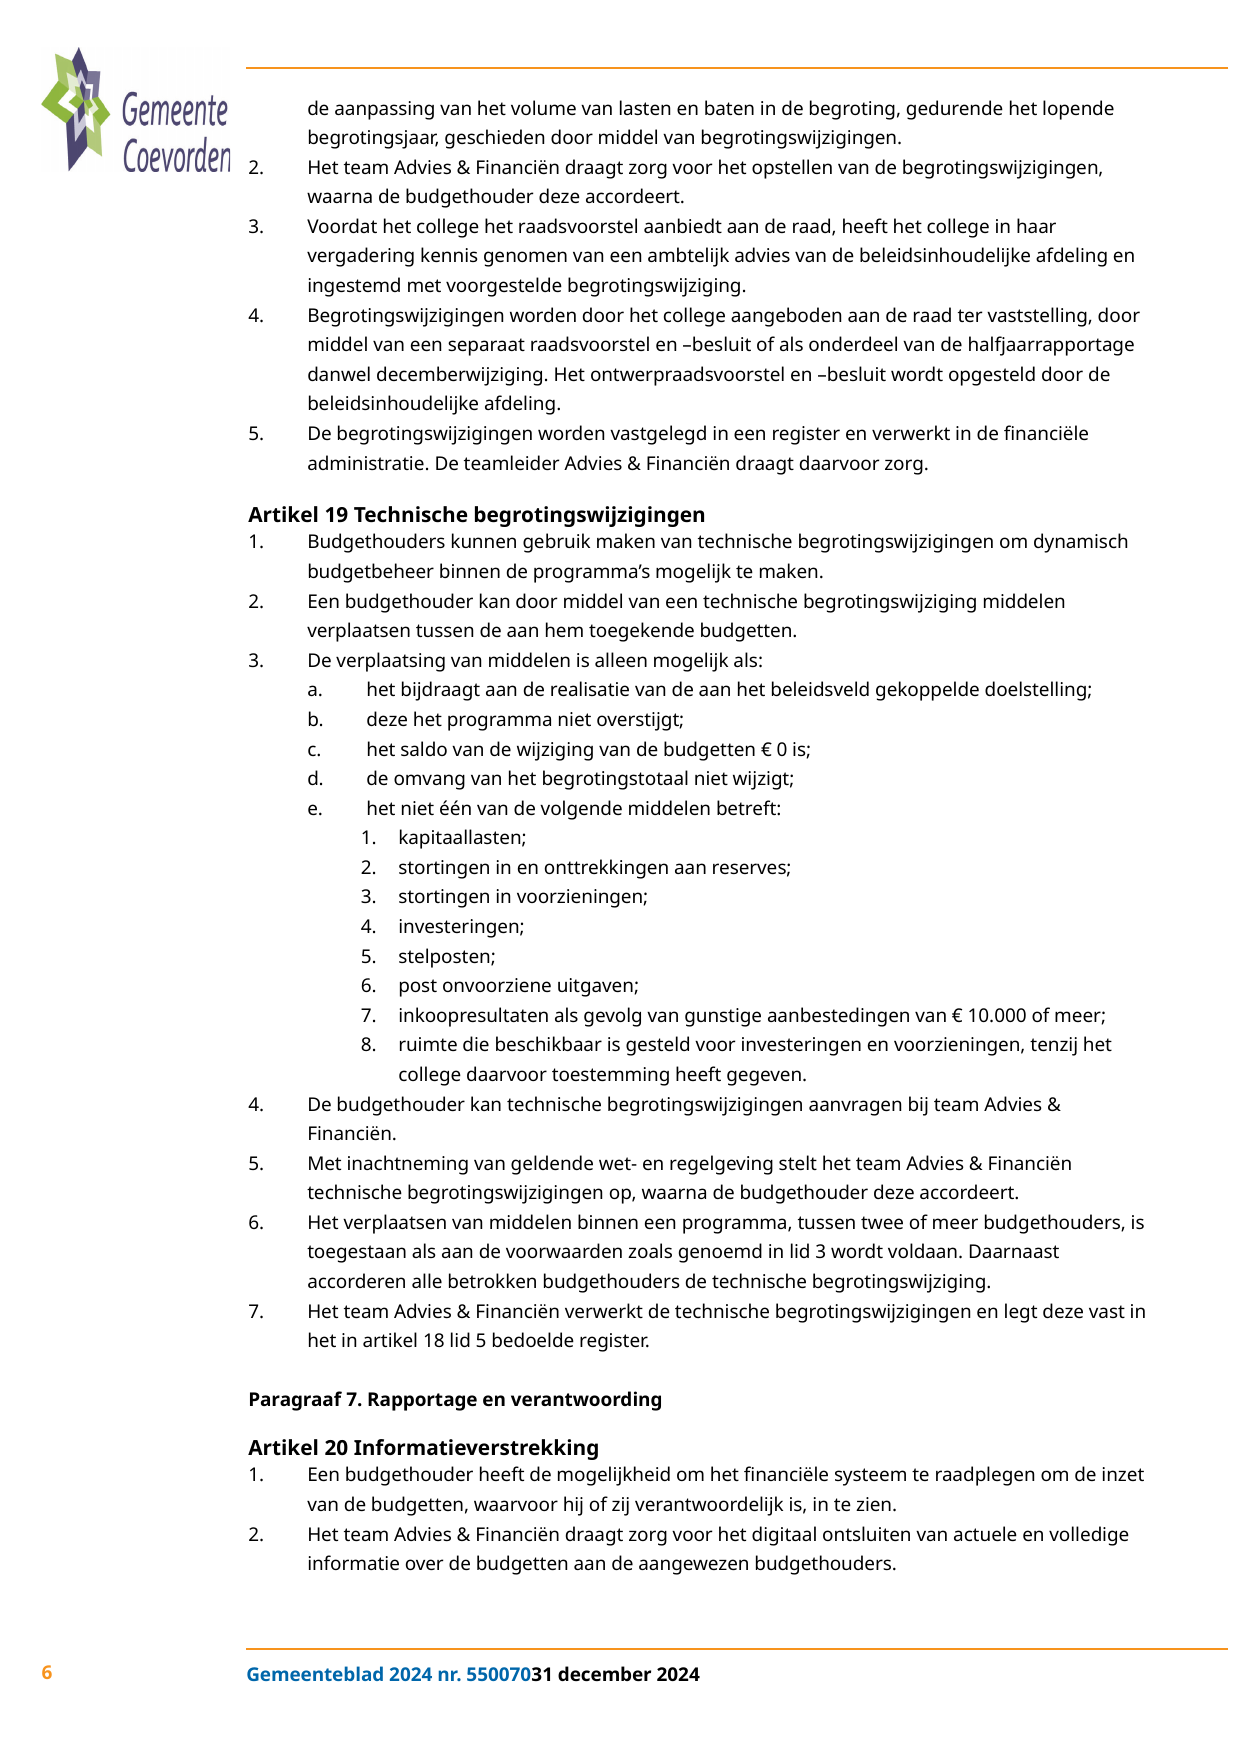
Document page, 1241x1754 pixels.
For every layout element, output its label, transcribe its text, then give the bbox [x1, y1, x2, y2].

list Het team Advies & Financiën verwerkt de technische begrotingswijzigingen en legt deze vast in het in artikel 18 lid 5 bedoelde register. [248, 1298, 1152, 1353]
list Voordat het college het raadsvoorstel aanbiedt aan de raad, heeft het college in haar vergadering kennis genomen van een ambtelijk advies van de beleidsinhoudelijke afdeling en ingestemd met voorgestelde begrotingswijziging. [248, 213, 1152, 298]
list Het team Advies & Financiën draagt zorg voor het digitaal ontsluiten van actuele en volledige informatie over de budgetten aan de aangewezen budgethouders. [248, 1521, 1152, 1576]
list De verplaatsing van middelen is alleen mogelijk als: [248, 647, 1152, 673]
list De begrotingswijzigingen worden vastgelegd in een register en verwerkt in de financiële administratie. De teamleider Advies & Financiën draagt daarvoor zorg. [248, 420, 1152, 476]
list De budgethouder kan technische begrotingswijzigingen aanvragen bij team Advies & Financiën. [248, 1091, 1152, 1146]
list het saldo van de wijziging van de budgetten € 0 is; [307, 736, 1152, 761]
picture [41, 47, 231, 172]
list inkoopresultaten als gevolg van gunstige aanbestedingen van € 10.000 of meer; [361, 1002, 1152, 1028]
list post onvoorziene uitgaven; [361, 972, 1152, 998]
list Budgethouders kunnen gebruik maken van technische begrotingswijzigingen om dynamisch budgetbeheer binnen de programma’s mogelijk te maken. [248, 529, 1152, 584]
list stortingen in en onttrekkingen aan reserves; [361, 854, 1152, 880]
list Het team Advies & Financiën draagt zorg voor het opstellen van de begrotingswijzigingen, waarna de budgethouder deze accordeert. [248, 154, 1152, 209]
list Een budgethouder kan door middel van een technische begrotingswijziging middelen verplaatsen tussen de aan hem toegekende budgetten. [248, 588, 1152, 643]
list ruimte die beschikbaar is gesteld voor investeringen en voorzieningen, tenzij het college daarvoor toestemming heeft gegeven. [361, 1032, 1152, 1087]
text Artikel 20 Informatieverstrekking [248, 1433, 1152, 1462]
list stortingen in voorzieningen; [361, 884, 1152, 909]
list Het verplaatsen van middelen binnen een programma, tussen twee of meer budgethouders, is toegestaan als aan de voorwaarden zoals genoemd in lid 3 wordt voldaan. Daarnaast accorderen alle betrokken budgethouders de technische begrotingswijziging. [248, 1209, 1152, 1294]
list stelposten; [361, 943, 1152, 968]
list Een budgethouder heeft de mogelijkheid om het financiële systeem te raadplegen om de inzet van de budgetten, waarvoor hij of zij verantwoordelijk is, in te zien. [248, 1462, 1152, 1517]
list deze het programma niet overstijgt; [307, 706, 1152, 732]
text Paragraaf 7. Rapportage en verantwoording [248, 1387, 1152, 1412]
list het niet één van de volgende middelen betreft: [307, 795, 1152, 821]
list de omvang van het begrotingstotaal niet wijzigt; [307, 765, 1152, 791]
list het bijdraagt aan de realisatie van de aan het beleidsveld gekoppelde doelstelling; [307, 677, 1152, 702]
list kapitaallasten; [361, 824, 1152, 850]
list Begrotingswijzigingen worden door het college aangeboden aan de raad ter vaststelling, door middel van een separaat raadsvoorstel en –besluit of als onderdeel van de halfjaarrapportage danwel decemberwijziging. Het ontwerpraadsvoorstel en –besluit wordt opgesteld door de beleidsinhoudelijke afdeling. [248, 302, 1152, 416]
list de aanpassing van het volume van lasten en baten in de begroting, gedurende het lopende begrotingsjaar, geschieden door middel van begrotingswijzigingen. [248, 95, 1152, 150]
list investeringen; [361, 913, 1152, 939]
list Met inachtneming van geldende wet- en regelgeving stelt het team Advies & Financiën technische begrotingswijzigingen op, waarna de budgethouder deze accordeert. [248, 1150, 1152, 1205]
text Artikel 19 Technische begrotingswijzigingen [248, 500, 1152, 529]
